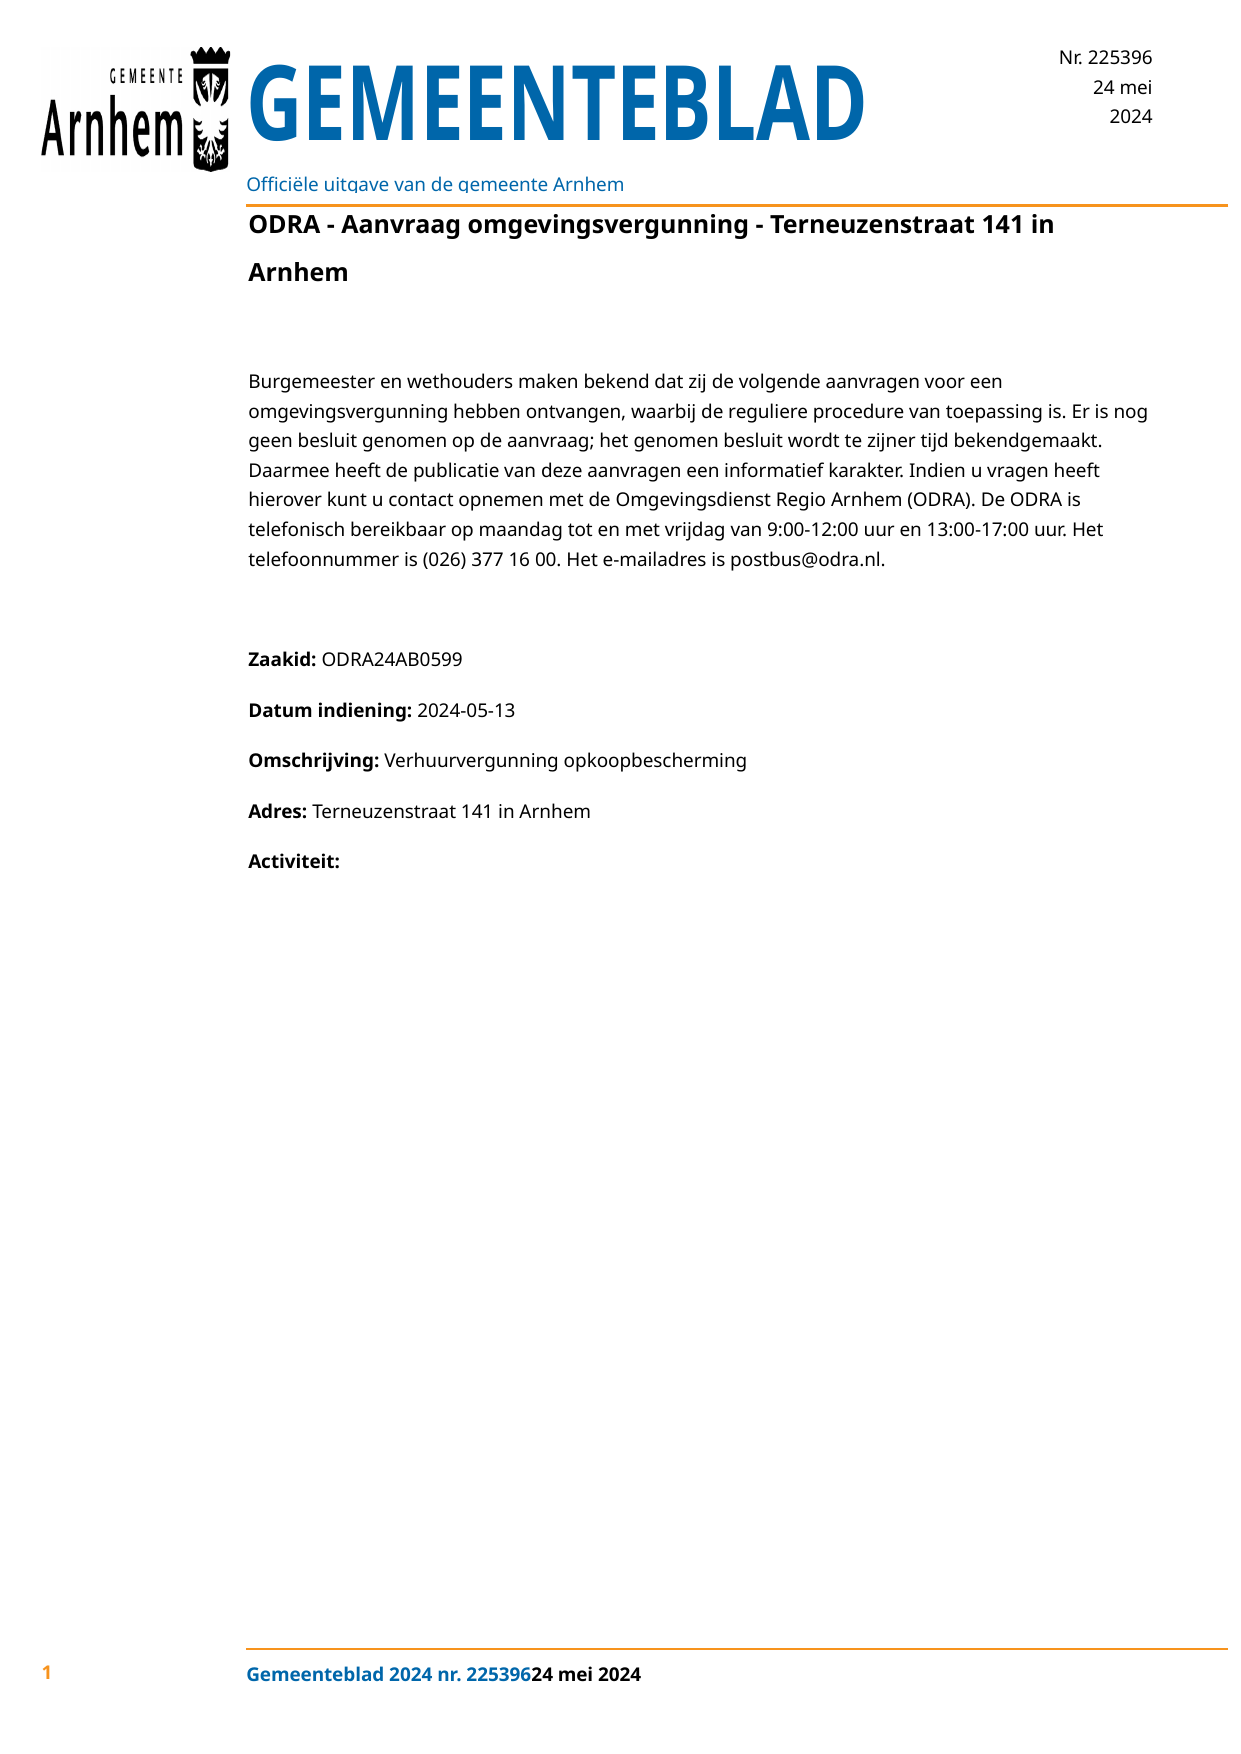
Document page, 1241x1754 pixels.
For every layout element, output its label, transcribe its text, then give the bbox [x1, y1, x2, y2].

text Burgemeester en wethouders maken bekend dat zij de volgende aanvragen voor een omgevingsvergunning hebben ontvangen, waarbij de reguliere procedure van toepassing is. Er is nog geen besluit genomen op de aanvraag; het genomen besluit wordt te zijner tijd bekendgemaakt. Daarmee heeft de publicatie van deze aanvragen een informatief karakter. Indien u vragen heeft hierover kunt u contact opnemen met de Omgevingsdienst Regio Arnhem (ODRA). De ODRA is telefonisch bereikbaar op maandag tot en met vrijdag van 9:00-12:00 uur en 13:00-17:00 uur. Het telefoonnummer is (026) 377 16 00. Het e-mailadres is postbus@odra.nl. [248, 368, 1152, 572]
text Omschrijving: Verhuurvergunning opkoopbescherming [248, 747, 1152, 773]
picture [41, 47, 231, 172]
text Datum indiening: 2024-05-13 [248, 697, 1152, 723]
text Zaakid: ODRA24AB0599 [248, 647, 1152, 672]
text ODRA - Aanvraag omgevingsvergunning - Terneuzenstraat 141 in Arnhem [248, 207, 1152, 288]
text Adres: Terneuzenstraat 141 in Arnhem [248, 798, 1152, 824]
text Activiteit: [248, 848, 1152, 874]
